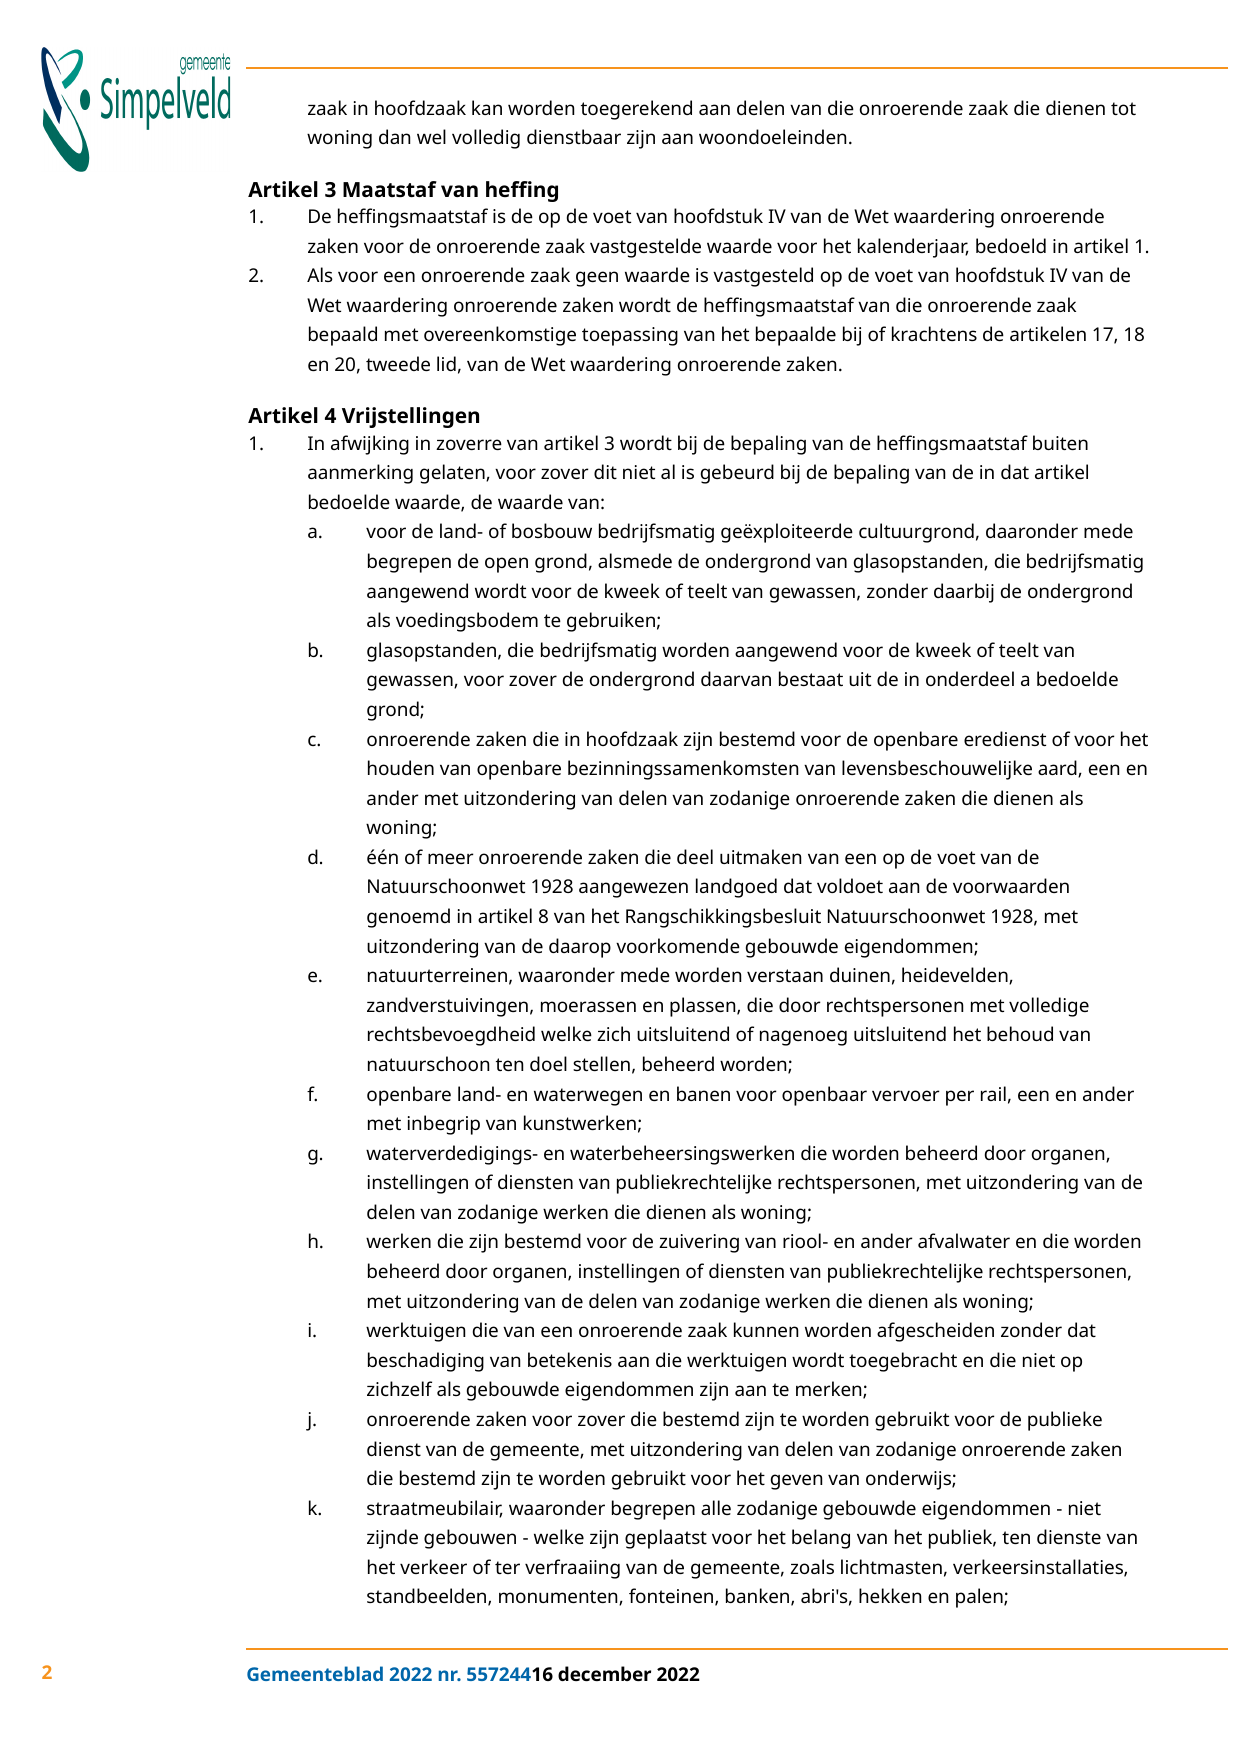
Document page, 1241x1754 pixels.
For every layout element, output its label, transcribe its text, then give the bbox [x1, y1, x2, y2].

list Als voor een onroerende zaak geen waarde is vastgesteld op de voet van hoofdstuk IV van de Wet waardering onroerende zaken wordt de heffingsmaatstaf van die onroerende zaak bepaald met overeenkomstige toepassing van het bepaalde bij of krachtens de artikelen 17, 18 en 20, tweede lid, van de Wet waardering onroerende zaken. [248, 262, 1152, 377]
text Artikel 4 Vrijstellingen [248, 402, 1152, 430]
list werken die zijn bestemd voor de zuivering van riool- en ander afvalwater en die worden beheerd door organen, instellingen of diensten van publiekrechtelijke rechtspersonen, met uitzondering van de delen van zodanige werken die dienen als woning; [307, 1229, 1152, 1314]
list natuurterreinen, waaronder mede worden verstaan duinen, heidevelden, zandverstuivingen, moerassen en plassen, die door rechtspersonen met volledige rechtsbevoegdheid welke zich uitsluitend of nagenoeg uitsluitend het behoud van natuurschoon ten doel stellen, beheerd worden; [307, 962, 1152, 1077]
list één of meer onroerende zaken die deel uitmaken van een op de voet van de Natuurschoonwet 1928 aangewezen landgoed dat voldoet aan de voorwaarden genoemd in artikel 8 van het Rangschikkingsbesluit Natuurschoonwet 1928, met uitzondering van de daarop voorkomende gebouwde eigendommen; [307, 844, 1152, 959]
list waterverdedigings- en waterbeheersingswerken die worden beheerd door organen, instellingen of diensten van publiekrechtelijke rechtspersonen, met uitzondering van de delen van zodanige werken die dienen als woning; [307, 1140, 1152, 1225]
text Artikel 3 Maatstaf van heffing [248, 175, 1152, 203]
list In afwijking in zoverre van artikel 3 wordt bij de bepaling van de heffingsmaatstaf buiten aanmerking gelaten, voor zover dit niet al is gebeurd bij de bepaling van de in dat artikel bedoelde waarde, de waarde van: [248, 430, 1152, 515]
list werktuigen die van een onroerende zaak kunnen worden afgescheiden zonder dat beschadiging van betekenis aan die werktuigen wordt toegebracht en die niet op zichzelf als gebouwde eigendommen zijn aan te merken; [307, 1317, 1152, 1402]
list onroerende zaken voor zover die bestemd zijn te worden gebruikt voor de publieke dienst van de gemeente, met uitzondering van delen van zodanige onroerende zaken die bestemd zijn te worden gebruikt voor het geven van onderwijs; [307, 1406, 1152, 1491]
list glasopstanden, die bedrijfsmatig worden aangewend voor de kweek of teelt van gewassen, voor zover de ondergrond daarvan bestaat uit de in onderdeel a bedoelde grond; [307, 637, 1152, 722]
list onroerende zaken die in hoofdzaak zijn bestemd voor de openbare eredienst of voor het houden van openbare bezinningssamenkomsten van levensbeschouwelijke aard, een en ander met uitzondering van delen van zodanige onroerende zaken die dienen als woning; [307, 726, 1152, 840]
list straatmeubilair, waaronder begrepen alle zodanige gebouwde eigendommen - niet zijnde gebouwen - welke zijn geplaatst voor het belang van het publiek, ten dienste van het verkeer of ter verfraaiing van de gemeente, zoals lichtmasten, verkeersinstallaties, standbeelden, monumenten, fonteinen, banken, abri's, hekken en palen; [307, 1495, 1152, 1609]
list openbare land- en waterwegen en banen voor openbaar vervoer per rail, een en ander met inbegrip van kunstwerken; [307, 1081, 1152, 1136]
list zaak in hoofdzaak kan worden toegerekend aan delen van die onroerende zaak die dienen tot woning dan wel volledig dienstbaar zijn aan woondoeleinden. [248, 95, 1152, 150]
picture [41, 47, 231, 172]
list voor de land- of bosbouw bedrijfsmatig geëxploiteerde cultuurgrond, daaronder mede begrepen de open grond, alsmede de ondergrond van glasopstanden, die bedrijfsmatig aangewend wordt voor de kweek of teelt van gewassen, zonder daarbij de ondergrond als voedingsbodem te gebruiken; [307, 519, 1152, 633]
list De heffingsmaatstaf is de op de voet van hoofdstuk IV van de Wet waardering onroerende zaken voor de onroerende zaak vastgestelde waarde voor het kalenderjaar, bedoeld in artikel 1. [248, 203, 1152, 258]
